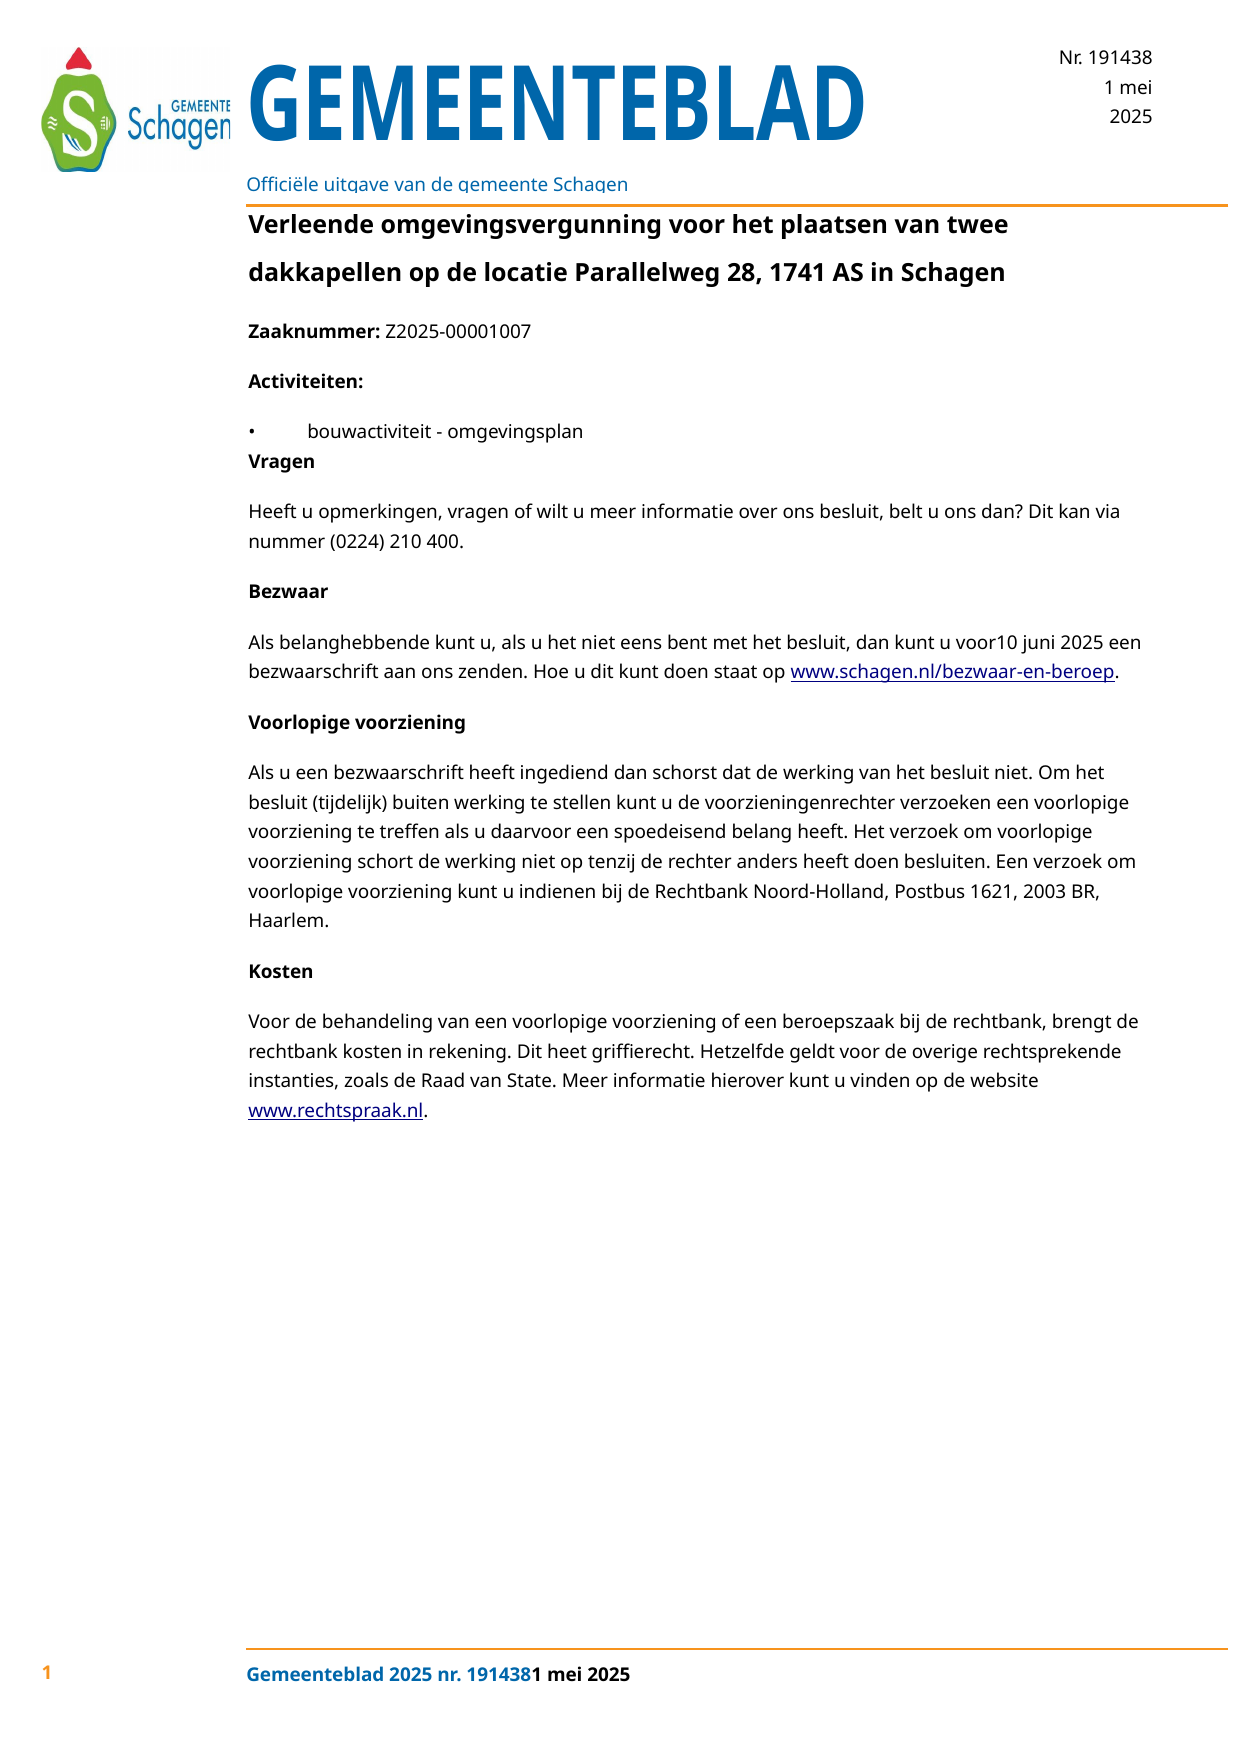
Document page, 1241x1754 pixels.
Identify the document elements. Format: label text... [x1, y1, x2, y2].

picture [41, 47, 231, 172]
text Voorlopige voorziening [248, 709, 1152, 735]
text Zaaknummer: Z2025-00001007 [248, 318, 1152, 344]
text Als belanghebbende kunt u, als u het niet eens bent met het besluit, dan kunt u voor10 juni 2025 een bezwaarschrift aan ons zenden. Hoe u dit kunt doen staat op www.schagen.nl/bezwaar-en-beroep. [248, 629, 1152, 684]
text Kosten [248, 958, 1152, 984]
text Als u een bezwaarschrift heeft ingediend dan schorst dat de werking van het besluit niet. Om het besluit (tijdelijk) buiten werking te stellen kunt u de voorzieningenrechter verzoeken een voorlopige voorziening te treffen als u daarvoor een spoedeisend belang heeft. Het verzoek om voorlopige voorziening schort de werking niet op tenzij de rechter anders heeft doen besluiten. Een verzoek om voorlopige voorziening kunt u indienen bij de Rechtbank Noord-Holland, Postbus 1621, 2003 BR, Haarlem. [248, 759, 1152, 933]
list bouwactiviteit - omgevingsplan [248, 419, 1152, 444]
text Voor de behandeling van een voorlopige voorziening of een beroepszaak bij de rechtbank, brengt de rechtbank kosten in rekening. Dit heet griffierecht. Hetzelfde geldt voor de overige rechtsprekende instanties, zoals de Raad van State. Meer informatie hierover kunt u vinden op de website www.rechtspraak.nl. [248, 1008, 1152, 1123]
text Vragen [248, 448, 1152, 474]
text Heeft u opmerkingen, vragen of wilt u meer informatie over ons besluit, belt u ons dan? Dit kan via nummer (0224) 210 400. [248, 499, 1152, 554]
text Verleende omgevingsvergunning voor het plaatsen van twee dakkapellen op de locatie Parallelweg 28, 1741 AS in Schagen [248, 207, 1152, 288]
text Bezwaar [248, 579, 1152, 604]
text Activiteiten: [248, 368, 1152, 394]
